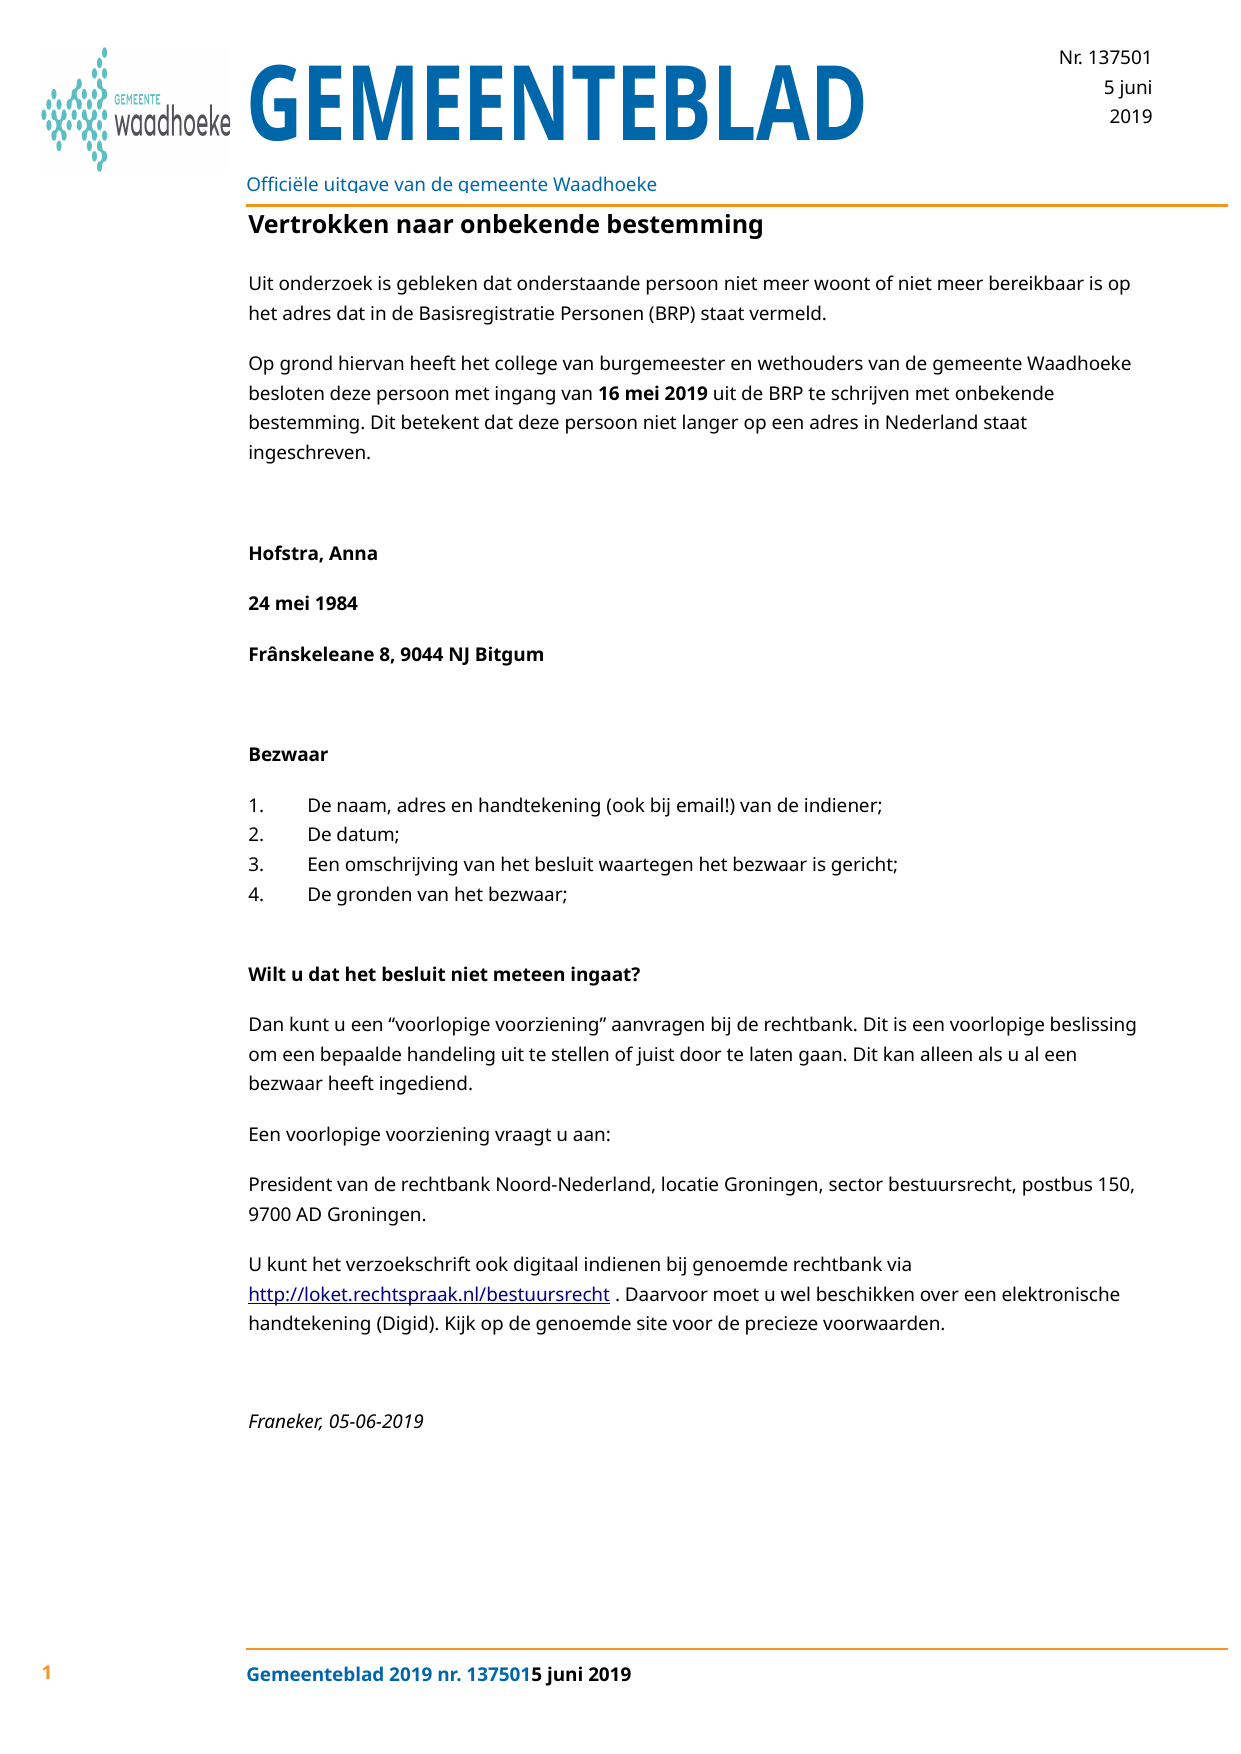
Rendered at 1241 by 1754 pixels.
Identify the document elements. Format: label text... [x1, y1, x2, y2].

text Wilt u dat het besluit niet meteen ingaat? [248, 961, 1152, 986]
text Hofstra, Anna [248, 540, 1152, 566]
text 24 mei 1984 [248, 590, 1152, 616]
text Vertrokken naar onbekende bestemming [248, 207, 1152, 241]
list Een omschrijving van het besluit waartegen het bezwaar is gericht; [248, 851, 1152, 877]
text President van de rechtbank Noord-Nederland, locatie Groningen, sector bestuursrecht, postbus 150, 9700 AD Groningen. [248, 1171, 1152, 1226]
text Frânskeleane 8, 9044 NJ Bitgum [248, 641, 1152, 666]
picture [41, 47, 231, 172]
text Dan kunt u een “voorlopige voorziening” aanvragen bij de rechtbank. Dit is een voorlopige beslissing om een bepaalde handeling uit te stellen of juist door te laten gaan. Dit kan alleen als u al een bezwaar heeft ingediend. [248, 1011, 1152, 1096]
text Een voorlopige voorziening vraagt u aan: [248, 1121, 1152, 1146]
list De datum; [248, 822, 1152, 847]
list De gronden van het bezwaar; [248, 881, 1152, 906]
text Uit onderzoek is gebleken dat onderstaande persoon niet meer woont of niet meer bereikbaar is op het adres dat in de Basisregistratie Personen (BRP) staat vermeld. [248, 270, 1152, 326]
text U kunt het verzoekschrift ook digitaal indienen bij genoemde rechtbank via http://loket.rechtspraak.nl/bestuursrecht . Daarvoor moet u wel beschikken over een elektronische handtekening (Digid). Kijk op de genoemde site voor de precieze voorwaarden. [248, 1251, 1152, 1336]
text Bezwaar [248, 742, 1152, 767]
list De naam, adres en handtekening (ook bij email!) van de indiener; [248, 792, 1152, 818]
text Op grond hiervan heeft het college van burgemeester en wethouders van de gemeente Waadhoeke besloten deze persoon met ingang van 16 mei 2019 uit de BRP te schrijven met onbekende bestemming. Dit betekent dat deze persoon niet langer op een adres in Nederland staat ingeschreven. [248, 350, 1152, 465]
text Franeker, 05-06-2019 [248, 1408, 1152, 1434]
